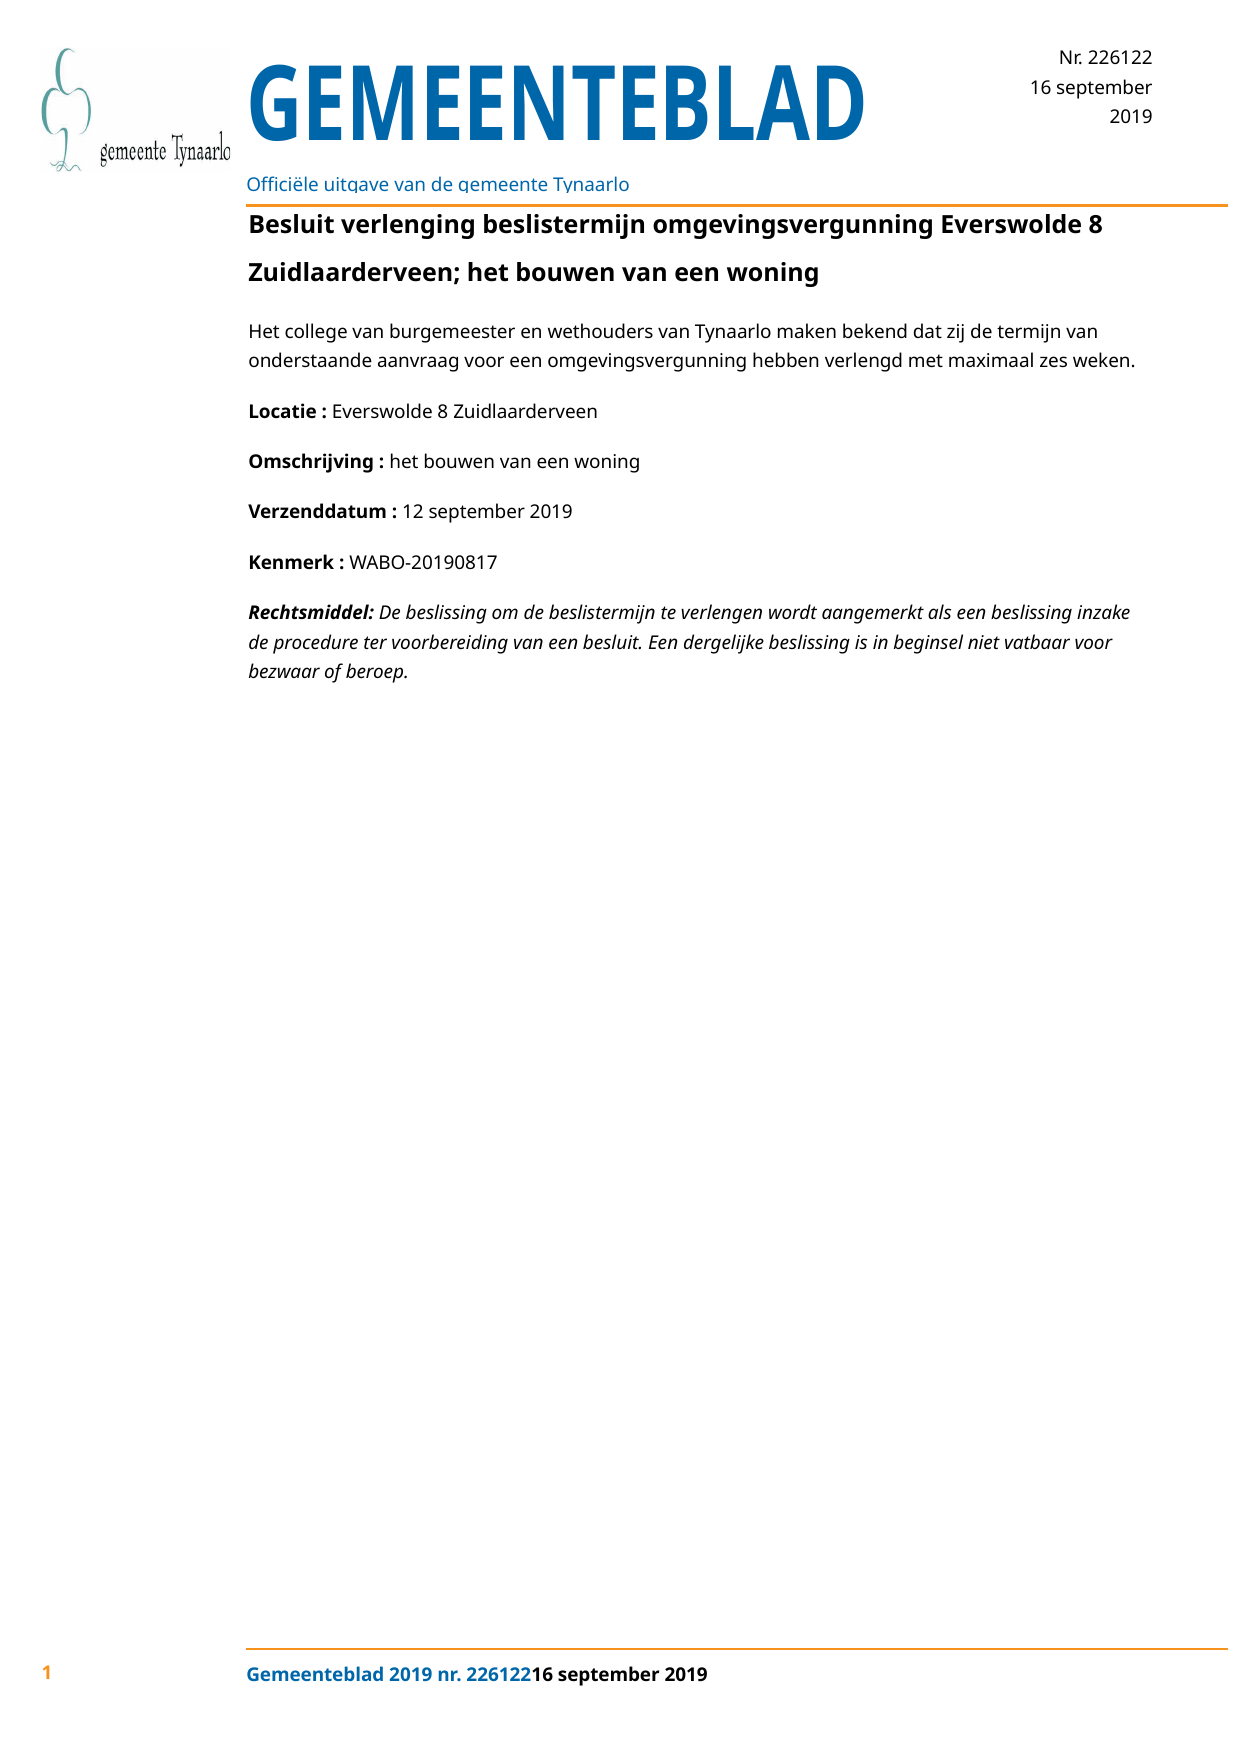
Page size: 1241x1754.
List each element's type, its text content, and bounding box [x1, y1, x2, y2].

text Rechtsmiddel: De beslissing om de beslistermijn te verlengen wordt aangemerkt als een beslissing inzake de procedure ter voorbereiding van een besluit. Een dergelijke beslissing is in beginsel niet vatbaar voor bezwaar of beroep. [248, 599, 1152, 684]
text Kenmerk : WABO-20190817 [248, 549, 1152, 575]
text Locatie : Everswolde 8 Zuidlaarderveen [248, 398, 1152, 424]
text Besluit verlenging beslistermijn omgevingsvergunning Everswolde 8 Zuidlaarderveen; het bouwen van een woning [248, 207, 1152, 288]
text Omschrijving : het bouwen van een woning [248, 448, 1152, 474]
picture [41, 47, 231, 172]
text Het college van burgemeester en wethouders van Tynaarlo maken bekend dat zij de termijn van onderstaande aanvraag voor een omgevingsvergunning hebben verlengd met maximaal zes weken. [248, 318, 1152, 373]
text Verzenddatum : 12 september 2019 [248, 499, 1152, 524]
